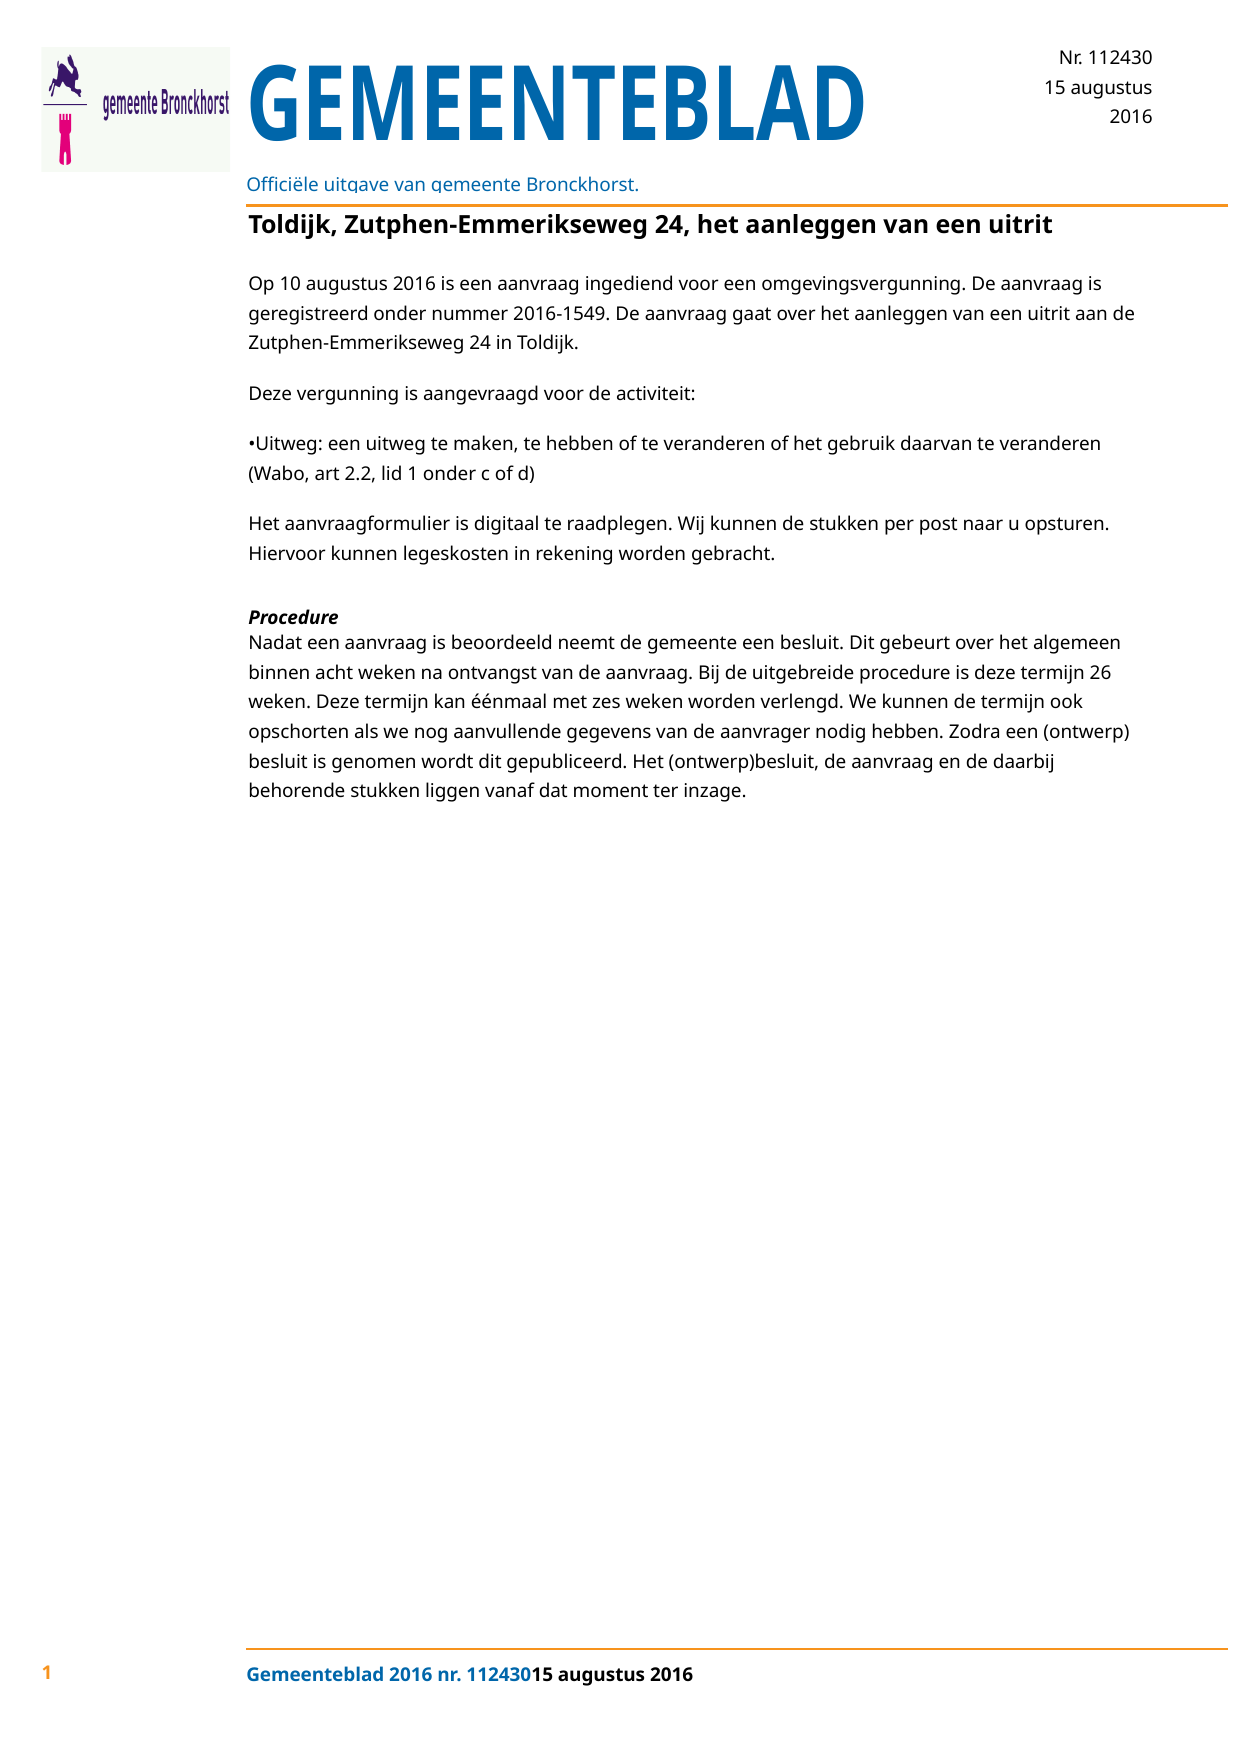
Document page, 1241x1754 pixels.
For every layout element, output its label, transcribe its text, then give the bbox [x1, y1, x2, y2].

picture [41, 47, 231, 172]
text •Uitweg: een uitweg te maken, te hebben of te veranderen of het gebruik daarvan te veranderen (Wabo, art 2.2, lid 1 onder c of d) [248, 430, 1152, 486]
text Deze vergunning is aangevraagd voor de activiteit: [248, 380, 1152, 406]
text Nadat een aanvraag is beoordeeld neemt de gemeente een besluit. Dit gebeurt over het algemeen binnen acht weken na ontvangst van de aanvraag. Bij de uitgebreide procedure is deze termijn 26 weken. Deze termijn kan éénmaal met zes weken worden verlengd. We kunnen de termijn ook opschorten als we nog aanvullende gegevens van de aanvrager nodig hebben. Zodra een (ontwerp) besluit is genomen wordt dit gepubliceerd. Het (ontwerp)besluit, de aanvraag en de daarbij behorende stukken liggen vanaf dat moment ter inzage. [248, 629, 1152, 803]
text Procedure [248, 604, 1152, 629]
text Het aanvraagformulier is digitaal te raadplegen. Wij kunnen de stukken per post naar u opsturen. Hiervoor kunnen legeskosten in rekening worden gebracht. [248, 510, 1152, 566]
text Op 10 augustus 2016 is een aanvraag ingediend voor een omgevingsvergunning. De aanvraag is geregistreerd onder nummer 2016-1549. De aanvraag gaat over het aanleggen van een uitrit aan de Zutphen-Emmerikseweg 24 in Toldijk. [248, 270, 1152, 355]
text Toldijk, Zutphen-Emmerikseweg 24, het aanleggen van een uitrit [248, 207, 1152, 241]
